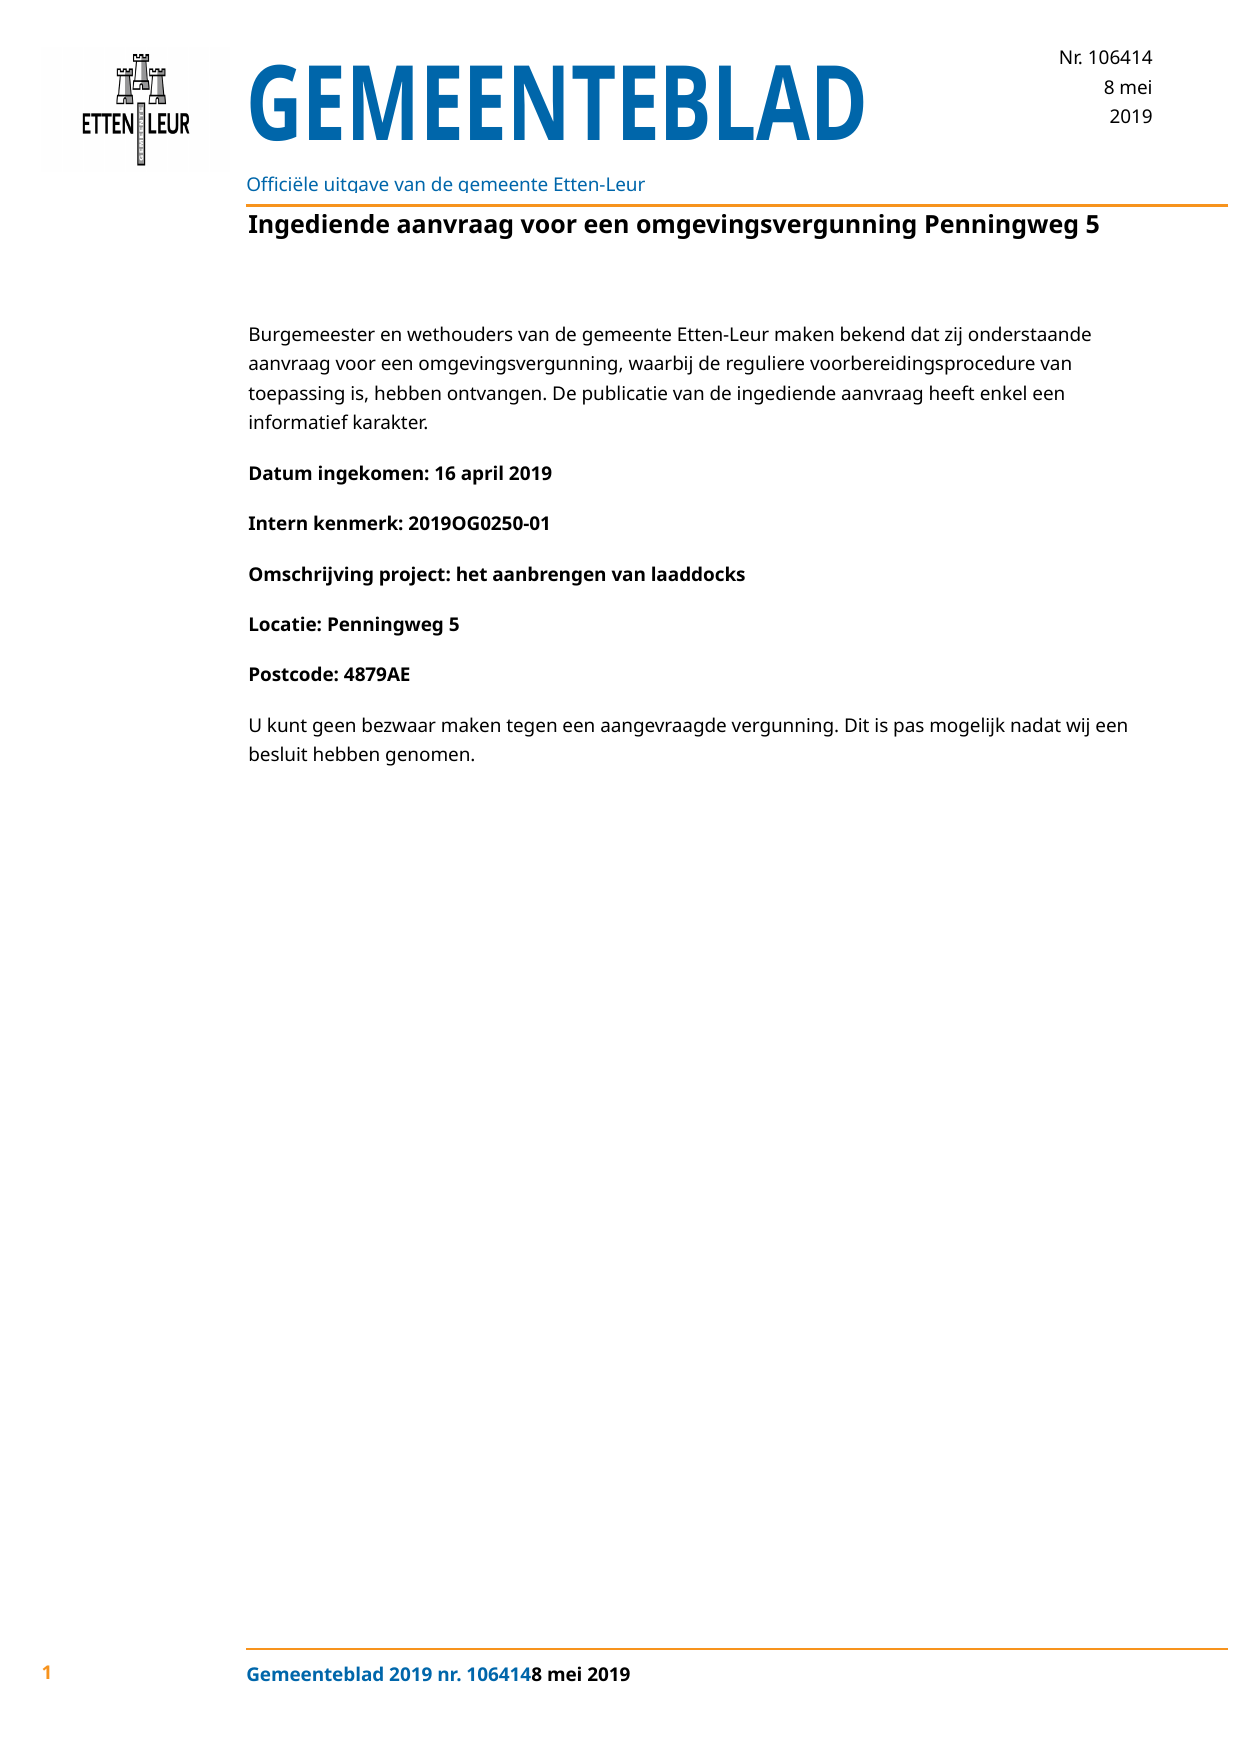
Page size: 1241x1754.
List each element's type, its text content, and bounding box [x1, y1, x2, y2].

text Omschrijving project: het aanbrengen van laaddocks [248, 561, 1152, 586]
text Burgemeester en wethouders van de gemeente Etten-Leur maken bekend dat zij onderstaande aanvraag voor een omgevingsvergunning, waarbij de reguliere voorbereidingsprocedure van toepassing is, hebben ontvangen. De publicatie van de ingediende aanvraag heeft enkel een informatief karakter. [248, 321, 1152, 435]
text Ingediende aanvraag voor een omgevingsvergunning Penningweg 5 [248, 207, 1152, 241]
text Intern kenmerk: 2019OG0250-01 [248, 510, 1152, 536]
text U kunt geen bezwaar maken tegen een aangevraagde vergunning. Dit is pas mogelijk nadat wij een besluit hebben genomen. [248, 712, 1152, 767]
text Datum ingekomen: 16 april 2019 [248, 460, 1152, 486]
text Locatie: Penningweg 5 [248, 611, 1152, 637]
picture [41, 47, 231, 172]
text Postcode: 4879AE [248, 662, 1152, 687]
